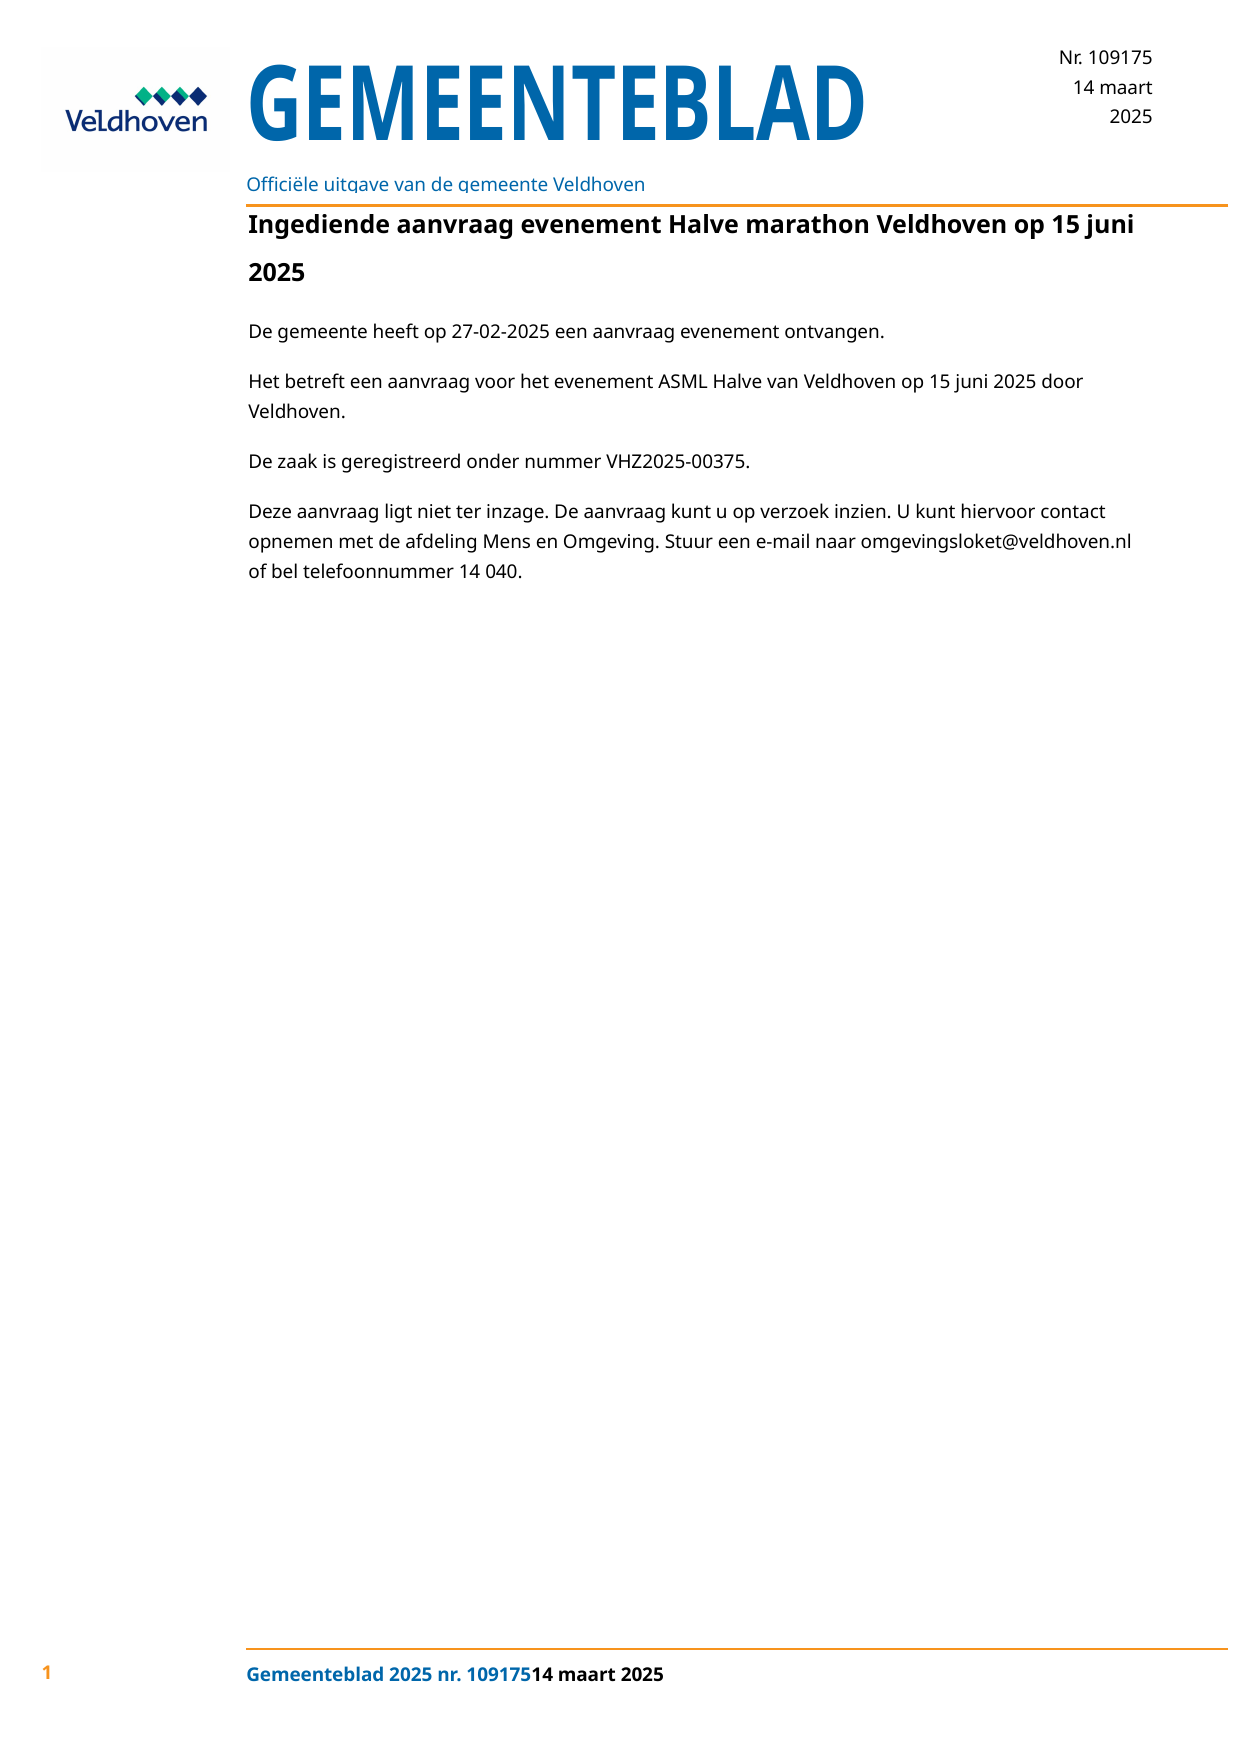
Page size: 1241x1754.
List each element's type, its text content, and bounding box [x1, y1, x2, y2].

text Het betreft een aanvraag voor het evenement ASML Halve van Veldhoven op 15 juni 2025 door Veldhoven. [248, 368, 1152, 424]
text De gemeente heeft op 27-02-2025 een aanvraag evenement ontvangen. [248, 318, 1152, 344]
text De zaak is geregistreerd onder nummer VHZ2025-00375. [248, 448, 1152, 474]
text Ingediende aanvraag evenement Halve marathon Veldhoven op 15 juni 2025 [248, 207, 1152, 288]
text Deze aanvraag ligt niet ter inzage. De aanvraag kunt u op verzoek inzien. U kunt hiervoor contact opnemen met de afdeling Mens en Omgeving. Stuur een e-mail naar omgevingsloket@veldhoven.nl of bel telefoonnummer 14 040. [248, 499, 1152, 584]
picture [41, 47, 231, 172]
